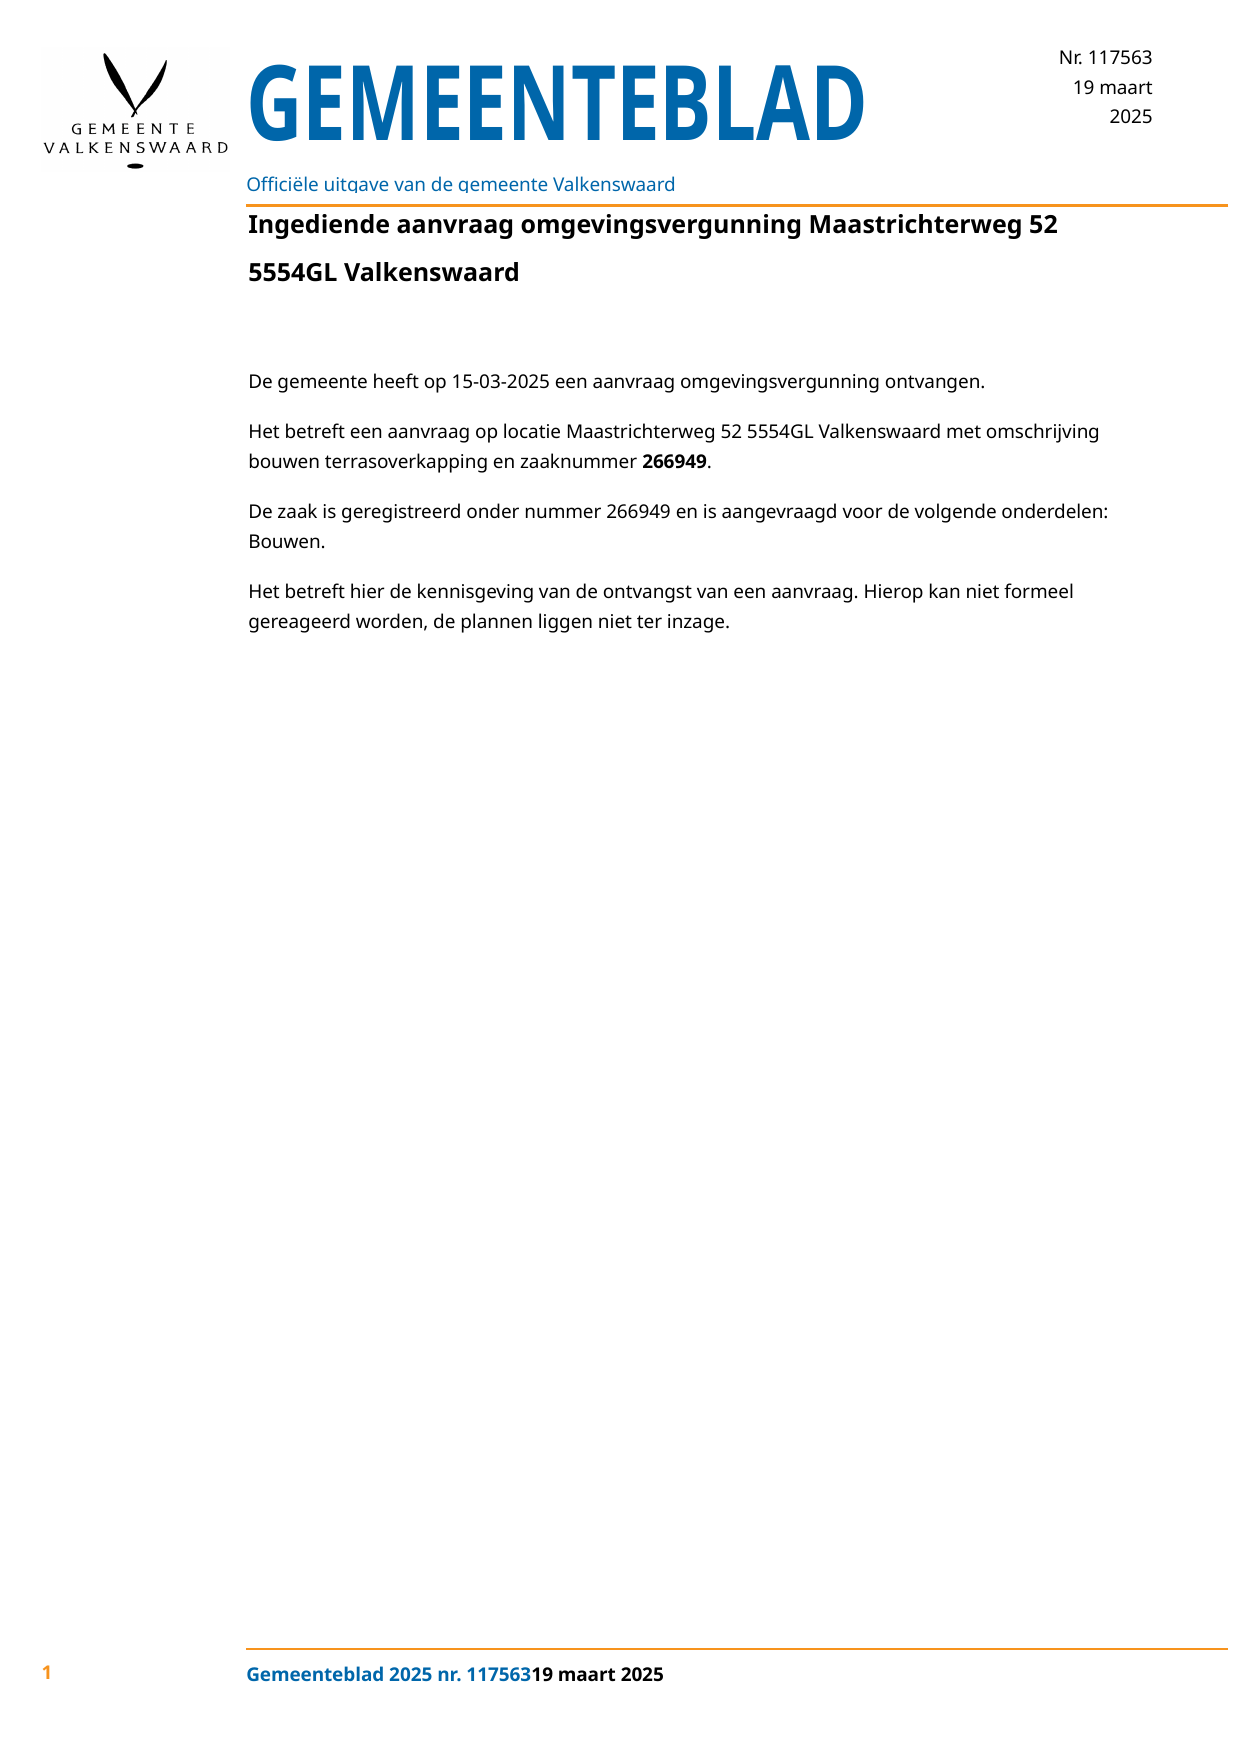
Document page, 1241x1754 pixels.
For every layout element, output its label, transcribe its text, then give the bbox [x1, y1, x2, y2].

text De gemeente heeft op 15-03-2025 een aanvraag omgevingsvergunning ontvangen. [248, 368, 1152, 394]
text Ingediende aanvraag omgevingsvergunning Maastrichterweg 52 5554GL Valkenswaard [248, 207, 1152, 288]
picture [41, 47, 231, 172]
text Het betreft hier de kennisgeving van de ontvangst van een aanvraag. Hierop kan niet formeel gereageerd worden, de plannen liggen niet ter inzage. [248, 579, 1152, 634]
text Het betreft een aanvraag op locatie Maastrichterweg 52 5554GL Valkenswaard met omschrijving bouwen terrasoverkapping en zaaknummer 266949. [248, 419, 1152, 474]
text De zaak is geregistreerd onder nummer 266949 en is aangevraagd voor de volgende onderdelen: Bouwen. [248, 499, 1152, 554]
